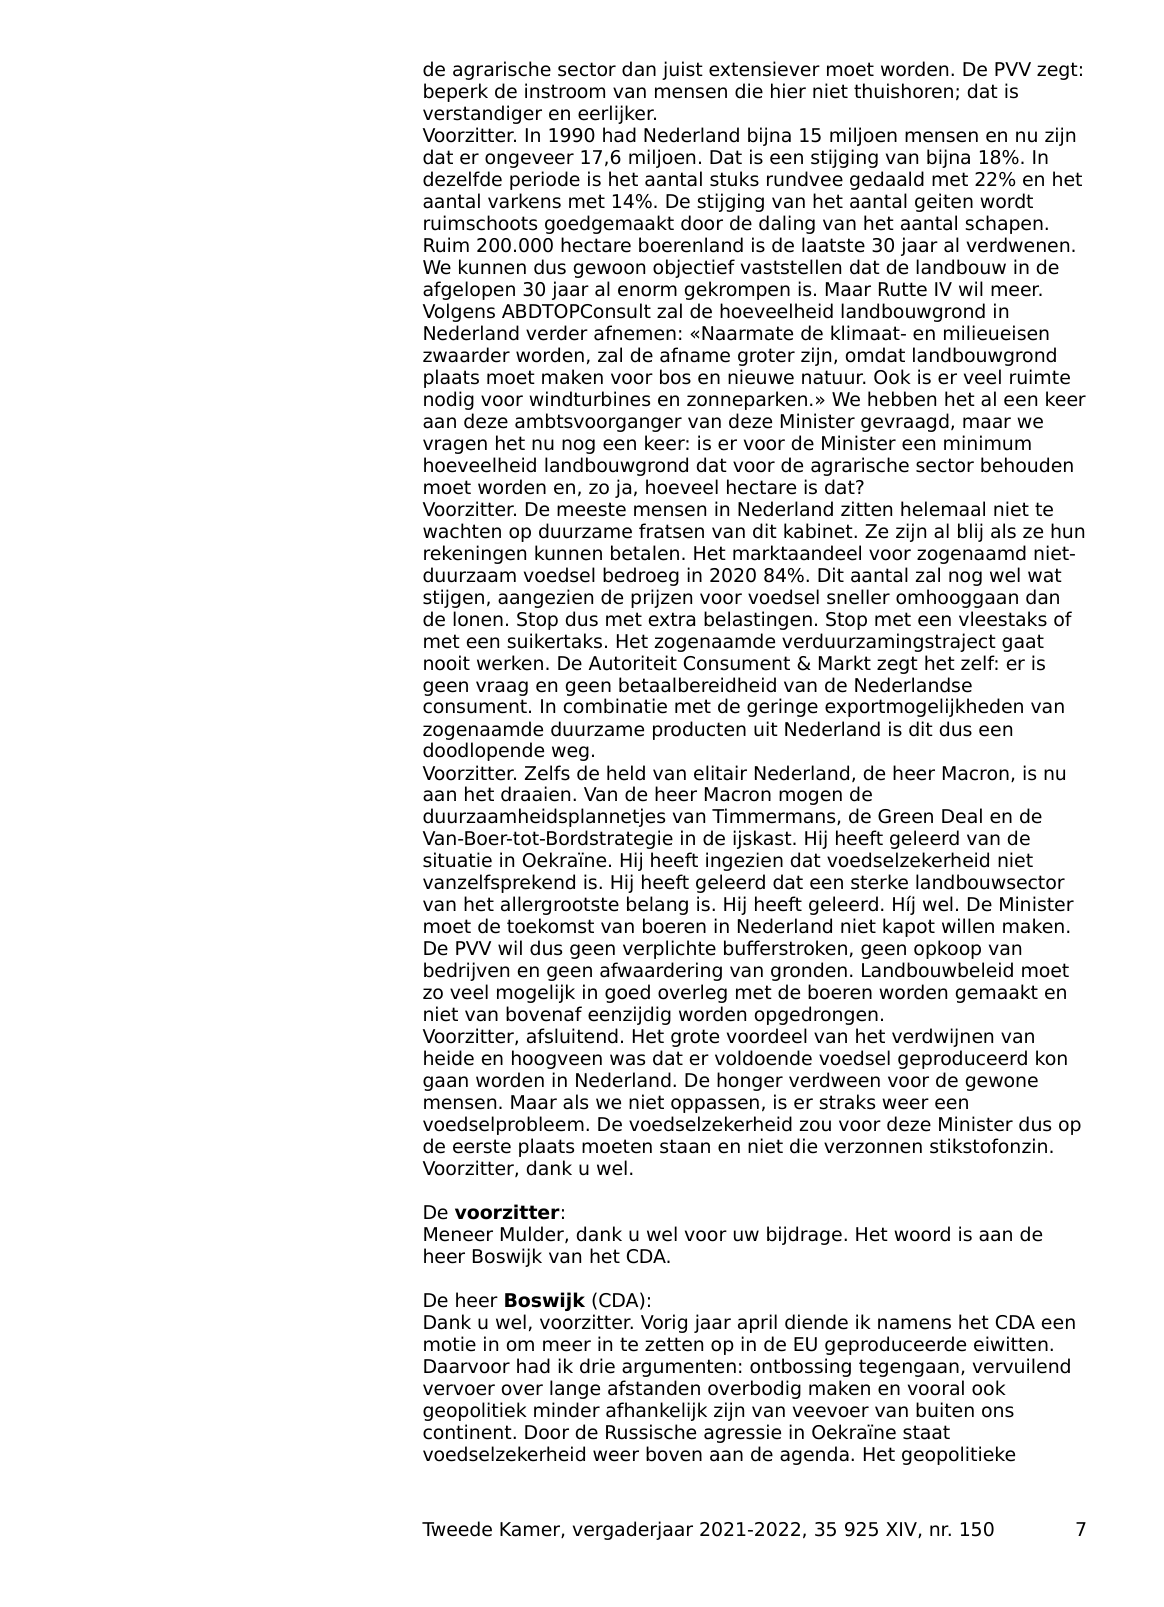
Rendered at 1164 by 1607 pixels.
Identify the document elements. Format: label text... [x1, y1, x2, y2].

text Dank u wel, voorzitter. Vorig jaar april diende ik namens het CDA een motie in om meer in te zetten op in de EU geproduceerde eiwitten. Daarvoor had ik drie argumenten: ontbossing tegengaan, vervuilend vervoer over lange afstanden overbodig maken en vooral ook geopolitiek minder afhankelijk zijn van veevoer van buiten ons continent. Door de Russische agressie in Oekraïne staat voedselzekerheid weer boven aan de agenda. Het geopolitieke [422, 1312, 1087, 1466]
text De heer Boswijk (CDA): [422, 1290, 1087, 1312]
text de agrarische sector dan juist extensiever moet worden. De PVV zegt: beperk de instroom van mensen die hier niet thuishoren; dat is verstandiger en eerlijker. [422, 59, 1087, 125]
text De voorzitter: [422, 1202, 1087, 1224]
text Voorzitter, dank u wel. [422, 1158, 1087, 1180]
text Voorzitter. Zelfs de held van elitair Nederland, de heer Macron, is nu aan het draaien. Van de heer Macron mogen de duurzaamheidsplannetjes van Timmermans, de Green Deal en de Van-Boer-tot-Bordstrategie in de ijskast. Hij heeft geleerd van de situatie in Oekraïne. Hij heeft ingezien dat voedselzekerheid niet vanzelfsprekend is. Hij heeft geleerd dat een sterke landbouwsector van het allergrootste belang is. Hij heeft geleerd. Híj wel. De Minister moet de toekomst van boeren in Nederland niet kapot willen maken. De PVV wil dus geen verplichte bufferstroken, geen opkoop van bedrijven en geen afwaardering van gronden. Landbouwbeleid moet zo veel mogelijk in goed overleg met de boeren worden gemaakt en niet van bovenaf eenzijdig worden opgedrongen. [422, 762, 1087, 1026]
text Voorzitter. De meeste mensen in Nederland zitten helemaal niet te wachten op duurzame fratsen van dit kabinet. Ze zijn al blij als ze hun rekeningen kunnen betalen. Het marktaandeel voor zogenaamd niet-duurzaam voedsel bedroeg in 2020 84%. Dit aantal zal nog wel wat stijgen, aangezien de prijzen voor voedsel sneller omhooggaan dan de lonen. Stop dus met extra belastingen. Stop met een vleestaks of met een suikertaks. Het zogenaamde verduurzamingstraject gaat nooit werken. De Autoriteit Consument & Markt zegt het zelf: er is geen vraag en geen betaalbereidheid van de Nederlandse consument. In combinatie met de geringe exportmogelijkheden van zogenaamde duurzame producten uit Nederland is dit dus een doodlopende weg. [422, 499, 1087, 762]
text Meneer Mulder, dank u wel voor uw bijdrage. Het woord is aan de heer Boswijk van het CDA. [422, 1224, 1087, 1268]
text Voorzitter. In 1990 had Nederland bijna 15 miljoen mensen en nu zijn dat er ongeveer 17,6 miljoen. Dat is een stijging van bijna 18%. In dezelfde periode is het aantal stuks rundvee gedaald met 22% en het aantal varkens met 14%. De stijging van het aantal geiten wordt ruimschoots goedgemaakt door de daling van het aantal schapen. Ruim 200.000 hectare boerenland is de laatste 30 jaar al verdwenen. We kunnen dus gewoon objectief vaststellen dat de landbouw in de afgelopen 30 jaar al enorm gekrompen is. Maar Rutte IV wil meer. Volgens ABDTOPConsult zal de hoeveelheid landbouwgrond in Nederland verder afnemen: «Naarmate de klimaat- en milieueisen zwaarder worden, zal de afname groter zijn, omdat landbouwgrond plaats moet maken voor bos en nieuwe natuur. Ook is er veel ruimte nodig voor windturbines en zonneparken.» We hebben het al een keer aan deze ambtsvoorganger van deze Minister gevraagd, maar we vragen het nu nog een keer: is er voor de Minister een minimum hoeveelheid landbouwgrond dat voor de agrarische sector behouden moet worden en, zo ja, hoeveel hectare is dat? [422, 125, 1087, 499]
text Voorzitter, afsluitend. Het grote voordeel van het verdwijnen van heide en hoogveen was dat er voldoende voedsel geproduceerd kon gaan worden in Nederland. De honger verdween voor de gewone mensen. Maar als we niet oppassen, is er straks weer een voedselprobleem. De voedselzekerheid zou voor deze Minister dus op de eerste plaats moeten staan en niet die verzonnen stikstofonzin. [422, 1026, 1087, 1158]
